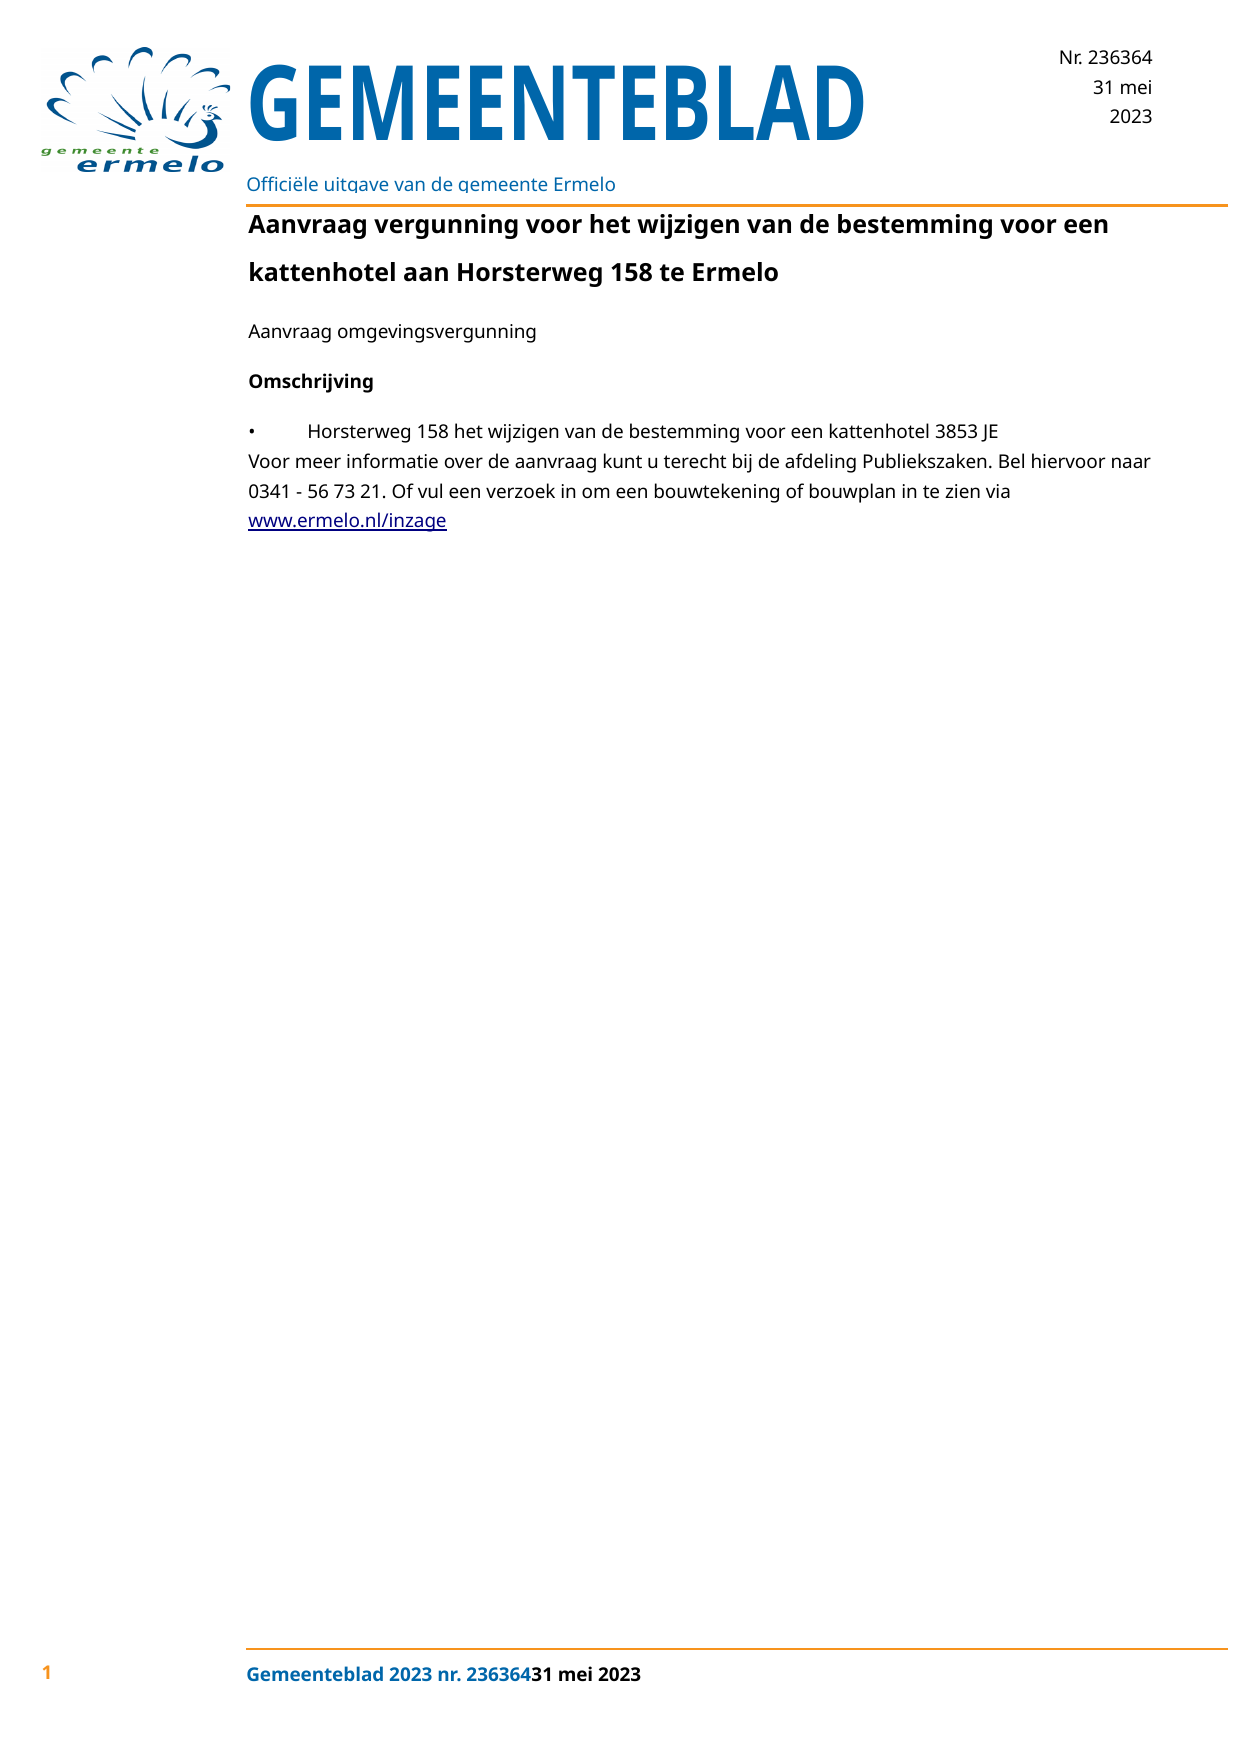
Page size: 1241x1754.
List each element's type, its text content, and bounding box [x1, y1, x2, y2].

list Horsterweg 158 het wijzigen van de bestemming voor een kattenhotel 3853 JE [248, 419, 1152, 444]
picture [41, 47, 231, 172]
text Omschrijving [248, 368, 1152, 394]
text Aanvraag vergunning voor het wijzigen van de bestemming voor een kattenhotel aan Horsterweg 158 te Ermelo [248, 207, 1152, 288]
text Voor meer informatie over de aanvraag kunt u terecht bij de afdeling Publiekszaken. Bel hiervoor naar 0341 - 56 73 21. Of vul een verzoek in om een bouwtekening of bouwplan in te zien via www.ermelo.nl/inzage [248, 448, 1152, 533]
text Aanvraag omgevingsvergunning [248, 318, 1152, 344]
